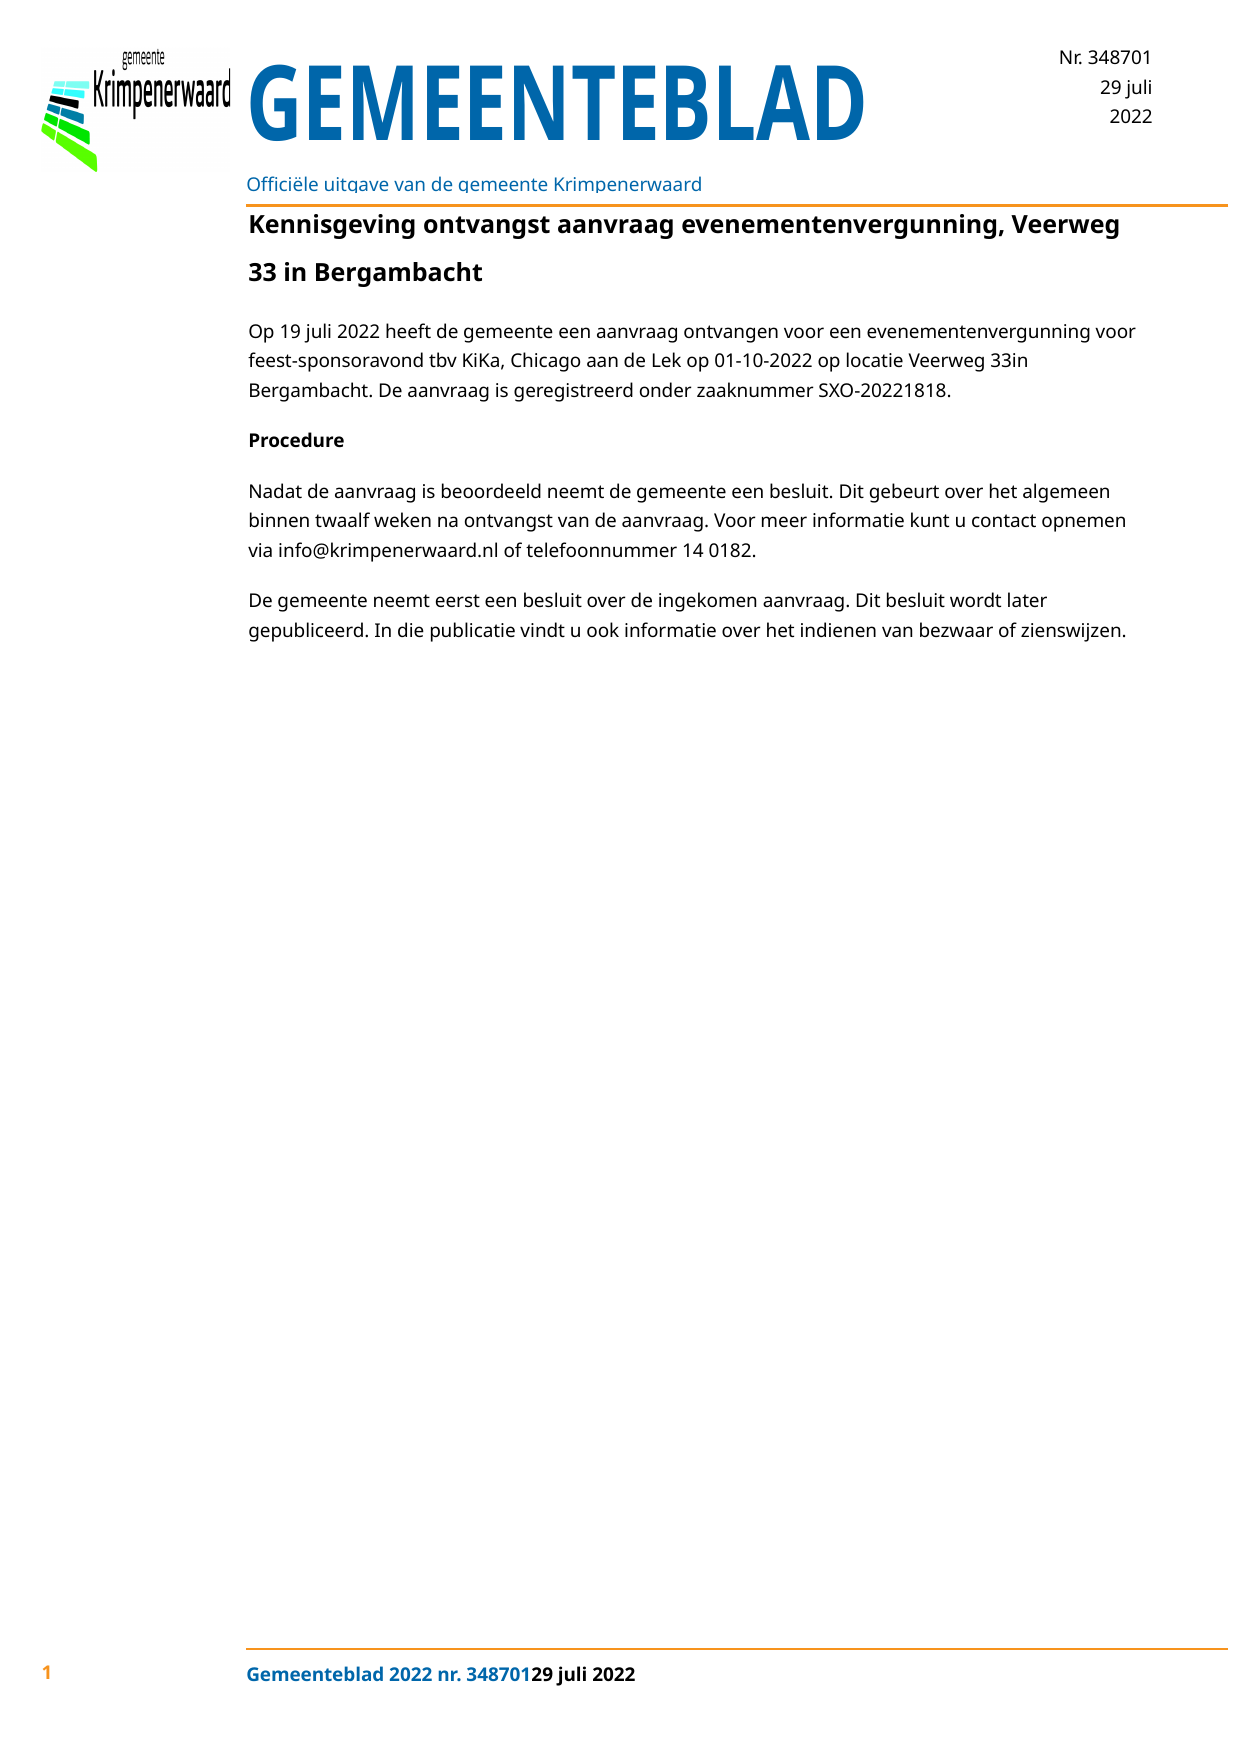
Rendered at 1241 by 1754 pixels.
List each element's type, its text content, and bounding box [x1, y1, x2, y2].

picture [41, 47, 231, 172]
text Procedure [248, 427, 1152, 453]
text Nadat de aanvraag is beoordeeld neemt de gemeente een besluit. Dit gebeurt over het algemeen binnen twaalf weken na ontvangst van de aanvraag. Voor meer informatie kunt u contact opnemen via info@krimpenerwaard.nl of telefoonnummer 14 0182. [248, 478, 1152, 563]
text De gemeente neemt eerst een besluit over de ingekomen aanvraag. Dit besluit wordt later gepubliceerd. In die publicatie vindt u ook informatie over het indienen van bezwaar of zienswijzen. [248, 587, 1152, 643]
text Kennisgeving ontvangst aanvraag evenementenvergunning, Veerweg 33 in Bergambacht [248, 207, 1152, 288]
text Op 19 juli 2022 heeft de gemeente een aanvraag ontvangen voor een evenementenvergunning voor feest-sponsoravond tbv KiKa, Chicago aan de Lek op 01-10-2022 op locatie Veerweg 33in Bergambacht. De aanvraag is geregistreerd onder zaaknummer SXO-20221818. [248, 318, 1152, 403]
